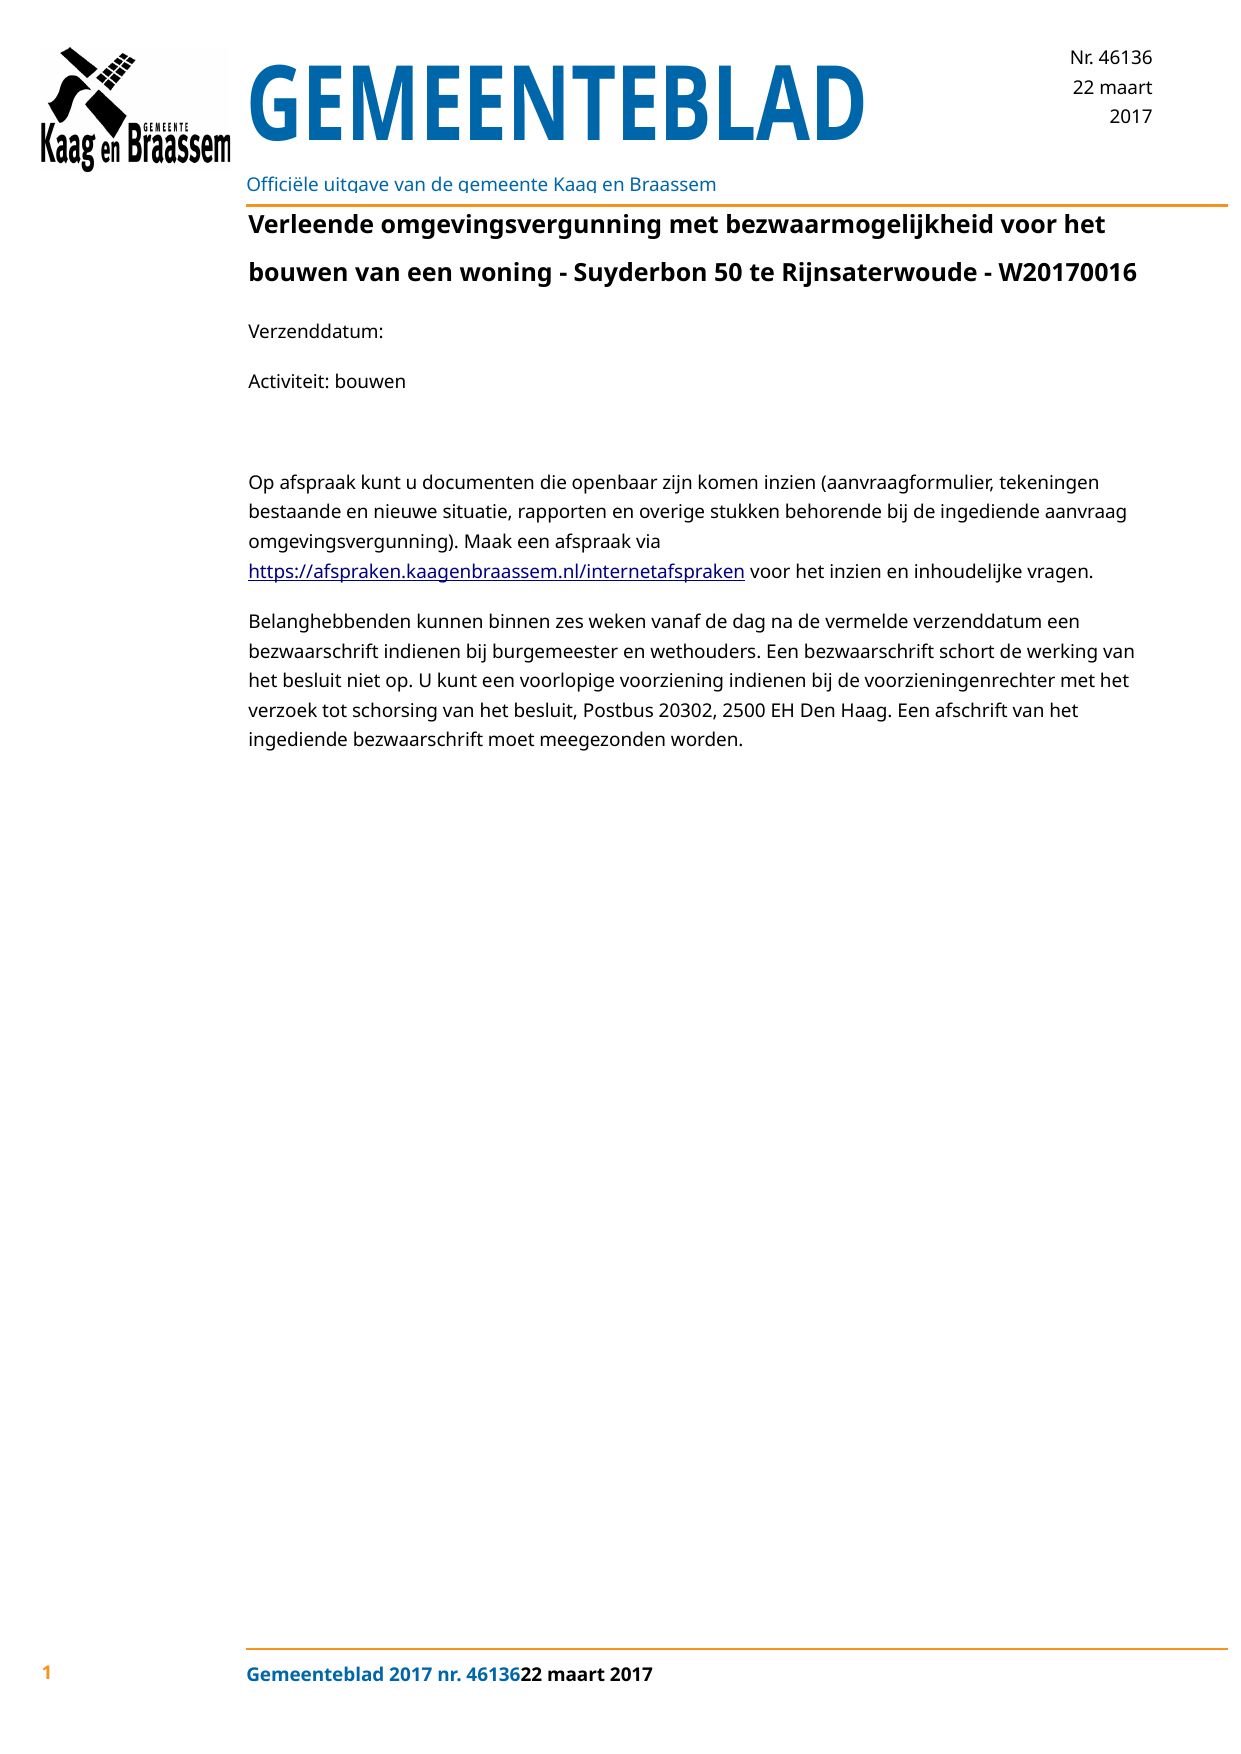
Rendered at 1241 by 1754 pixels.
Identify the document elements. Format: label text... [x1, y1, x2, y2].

text Verzenddatum: [248, 318, 1152, 344]
picture [41, 47, 231, 172]
text Op afspraak kunt u documenten die openbaar zijn komen inzien (aanvraagformulier, tekeningen bestaande en nieuwe situatie, rapporten en overige stukken behorende bij de ingediende aanvraag omgevingsvergunning). Maak een afspraak via https://afspraken.kaagenbraassem.nl/internetafspraken voor het inzien en inhoudelijke vragen. [248, 469, 1152, 584]
text Activiteit: bouwen [248, 368, 1152, 394]
text Belanghebbenden kunnen binnen zes weken vanaf de dag na de vermelde verzenddatum een bezwaarschrift indienen bij burgemeester en wethouders. Een bezwaarschrift schort de werking van het besluit niet op. U kunt een voorlopige voorziening indienen bij de voorzieningenrechter met het verzoek tot schorsing van het besluit, Postbus 20302, 2500 EH Den Haag. Een afschrift van het ingediende bezwaarschrift moet meegezonden worden. [248, 608, 1152, 752]
text Verleende omgevingsvergunning met bezwaarmogelijkheid voor het bouwen van een woning - Suyderbon 50 te Rijnsaterwoude - W20170016 [248, 207, 1152, 288]
